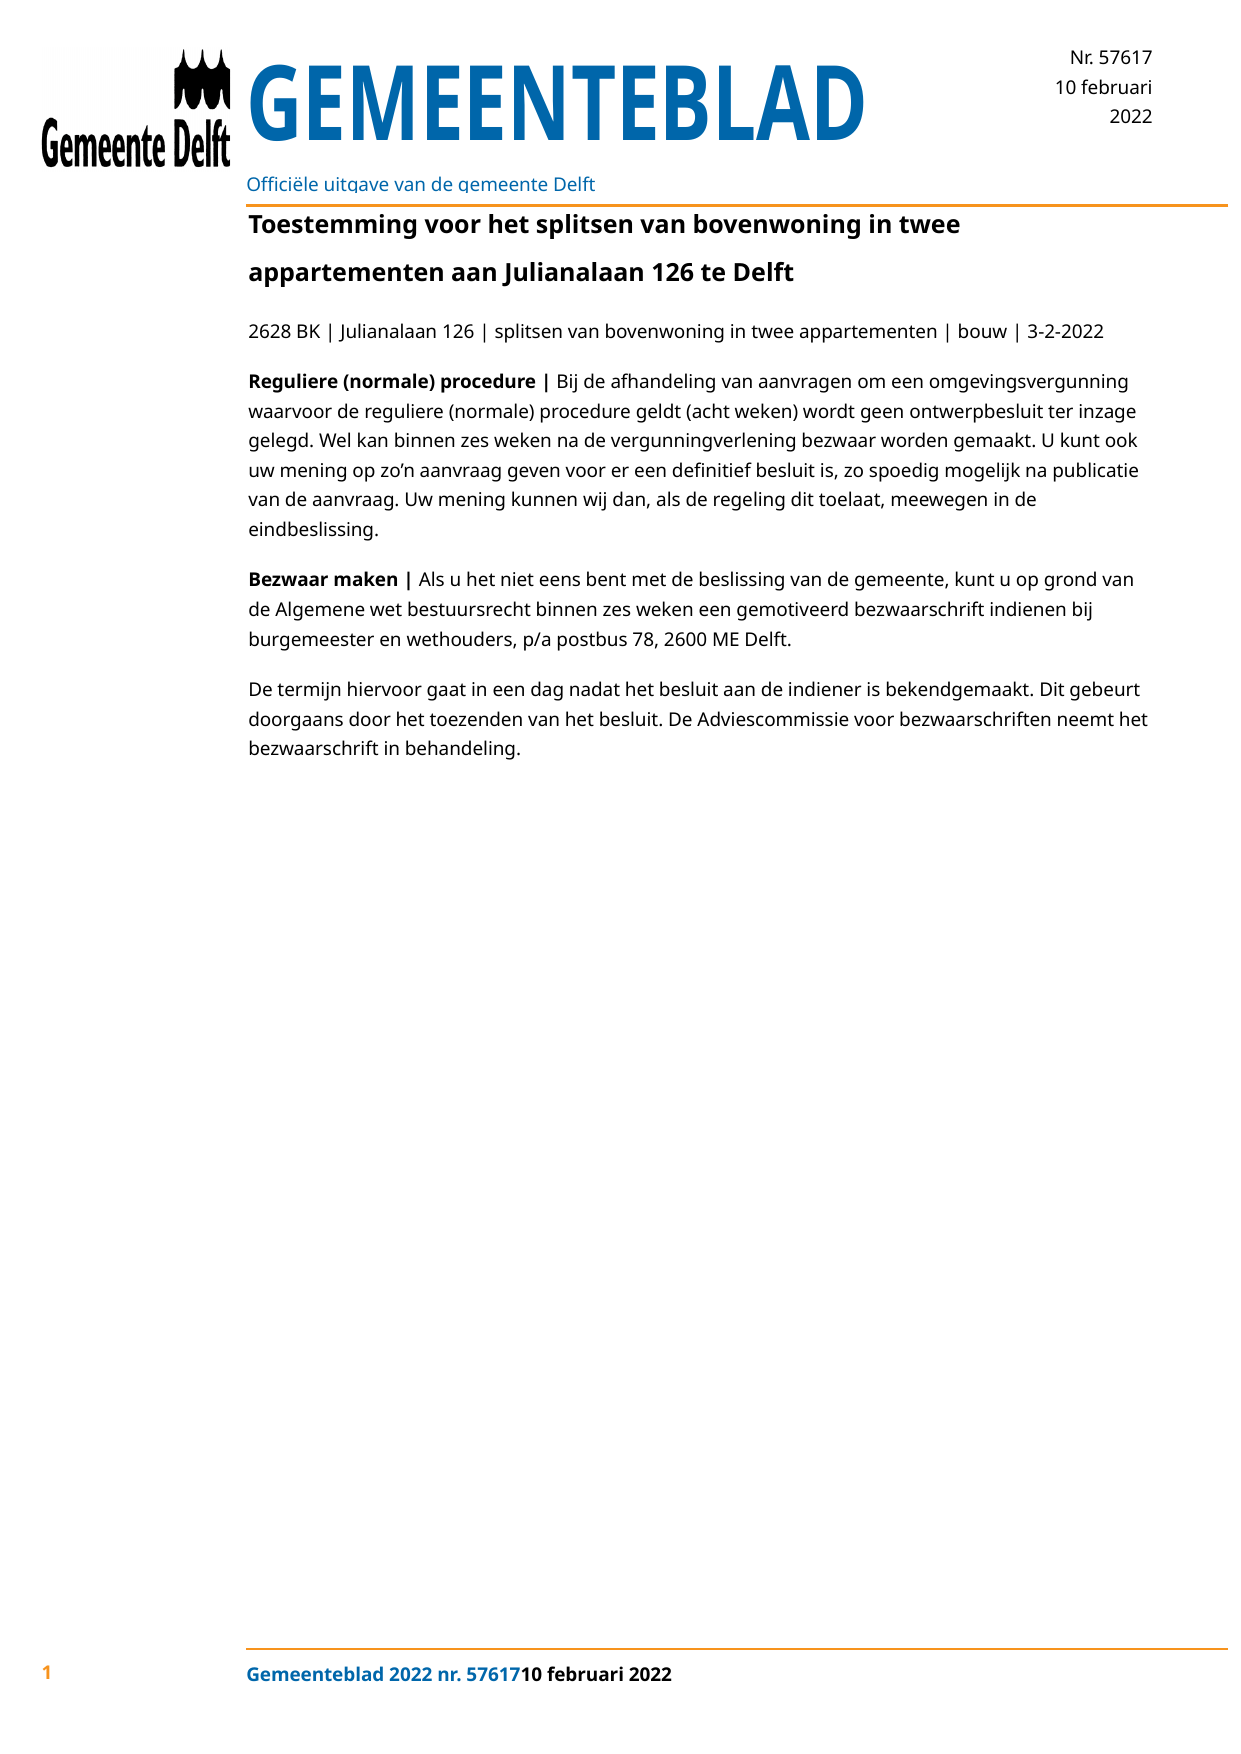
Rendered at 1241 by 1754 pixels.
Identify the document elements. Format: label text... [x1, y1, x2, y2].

text Reguliere (normale) procedure | Bij de afhandeling van aanvragen om een omgevingsvergunning waarvoor de reguliere (normale) procedure geldt (acht weken) wordt geen ontwerpbesluit ter inzage gelegd. Wel kan binnen zes weken na de vergunningverlening bezwaar worden gemaakt. U kunt ook uw mening op zo’n aanvraag geven voor er een definitief besluit is, zo spoedig mogelijk na publicatie van de aanvraag. Uw mening kunnen wij dan, als de regeling dit toelaat, meewegen in de eindbeslissing. [248, 368, 1152, 542]
picture [41, 47, 231, 172]
text Toestemming voor het splitsen van bovenwoning in twee appartementen aan Julianalaan 126 te Delft [248, 207, 1152, 288]
text 2628 BK | Julianalaan 126 | splitsen van bovenwoning in twee appartementen | bouw | 3-2-2022 [248, 318, 1152, 344]
text De termijn hiervoor gaat in een dag nadat het besluit aan de indiener is bekendgemaakt. Dit gebeurt doorgaans door het toezenden van het besluit. De Adviescommissie voor bezwaarschriften neemt het bezwaarschrift in behandeling. [248, 676, 1152, 761]
text Bezwaar maken | Als u het niet eens bent met de beslissing van de gemeente, kunt u op grond van de Algemene wet bestuursrecht binnen zes weken een gemotiveerd bezwaarschrift indienen bij burgemeester en wethouders, p/a postbus 78, 2600 ME Delft. [248, 567, 1152, 652]
